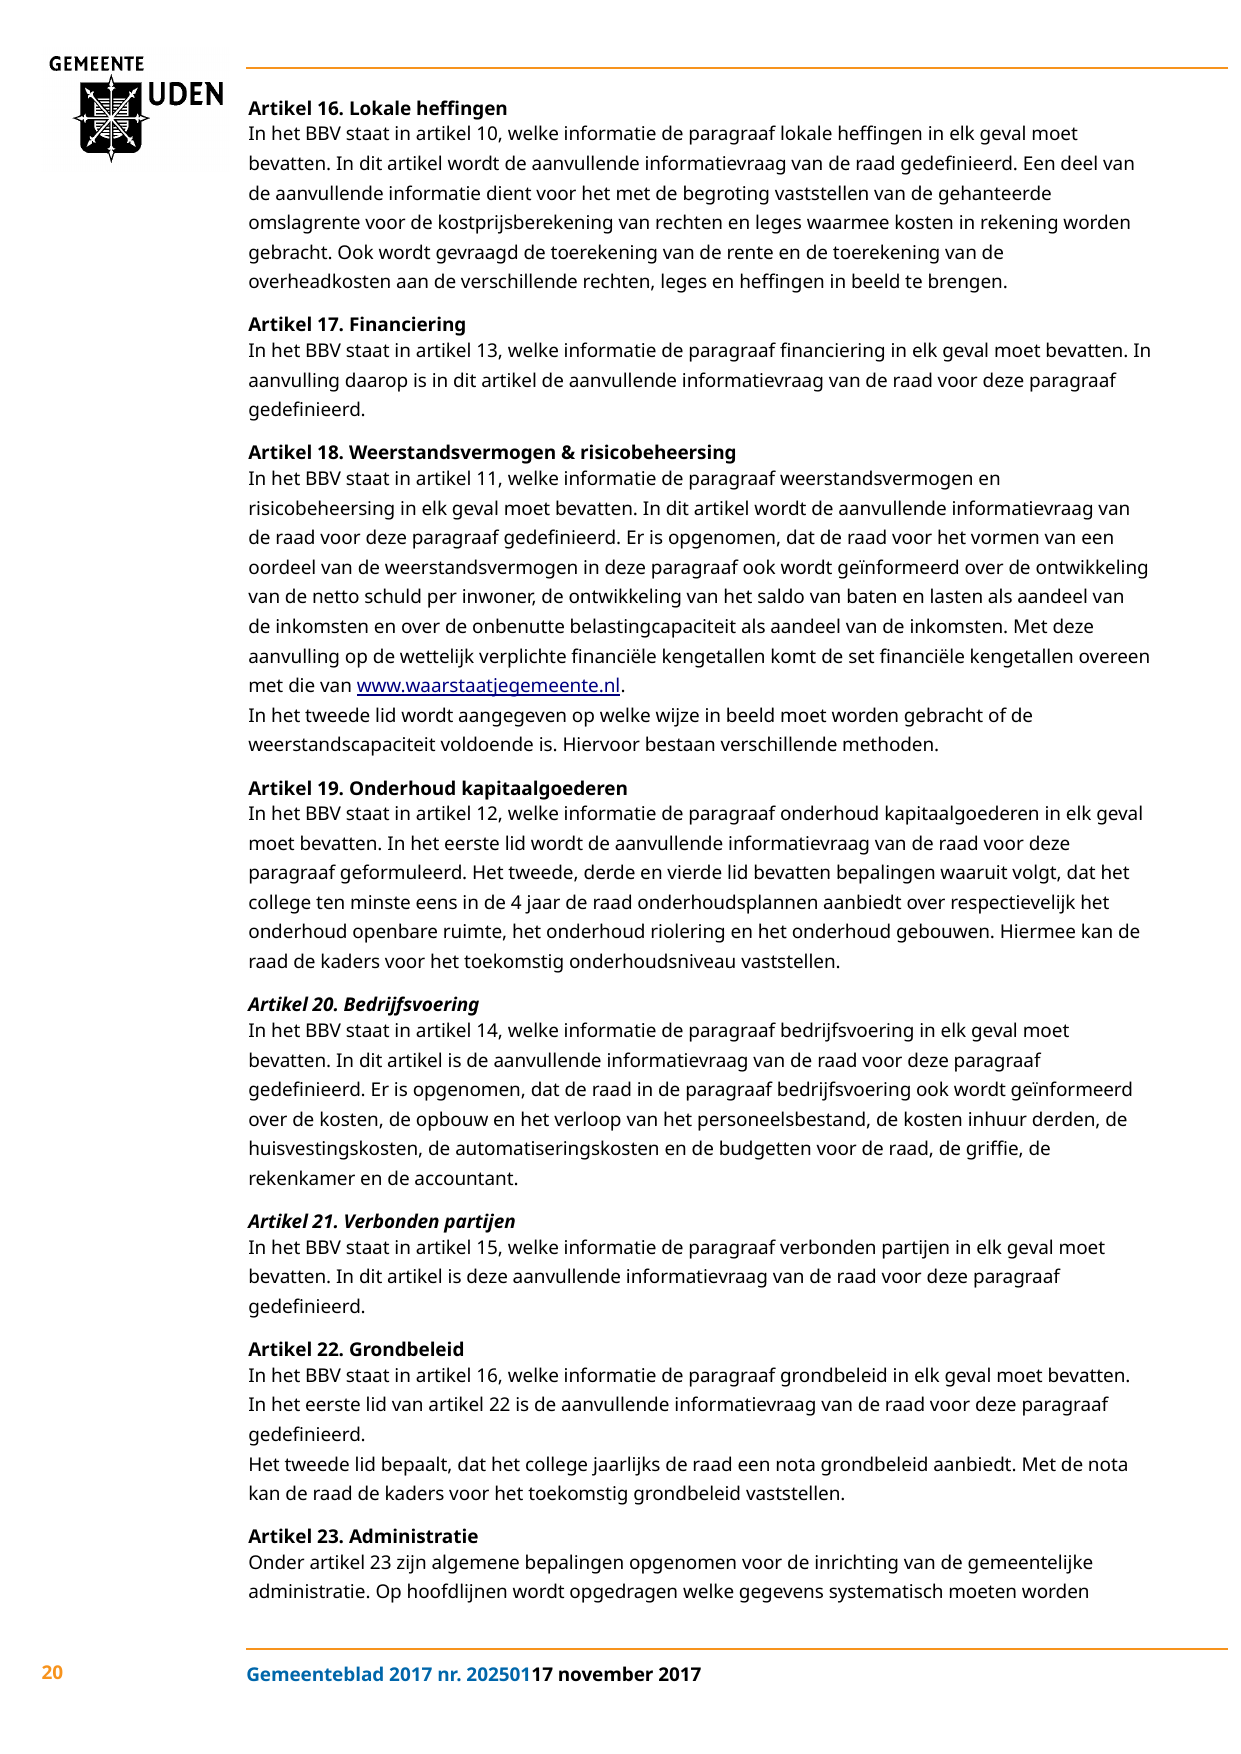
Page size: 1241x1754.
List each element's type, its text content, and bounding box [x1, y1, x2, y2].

text In het BBV staat in artikel 10, welke informatie de paragraaf lokale heffingen in elk geval moet bevatten. In dit artikel wordt de aanvullende informatievraag van de raad gedefinieerd. Een deel van de aanvullende informatie dient voor het met de begroting vaststellen van de gehanteerde omslagrente voor de kostprijsberekening van rechten en leges waarmee kosten in rekening worden gebracht. Ook wordt gevraagd de toerekening van de rente en de toerekening van de overheadkosten aan de verschillende rechten, leges en heffingen in beeld te brengen. [248, 121, 1152, 294]
picture [41, 47, 231, 172]
text Artikel 20. Bedrijfsvoering [248, 991, 1152, 1017]
text Artikel 23. Administratie [248, 1523, 1152, 1549]
text Artikel 17. Financiering [248, 312, 1152, 337]
text Artikel 16. Lokale heffingen [248, 95, 1152, 121]
text In het BBV staat in artikel 15, welke informatie de paragraaf verbonden partijen in elk geval moet bevatten. In dit artikel is deze aanvullende informatievraag van de raad voor deze paragraaf gedefinieerd. [248, 1234, 1152, 1319]
text In het BBV staat in artikel 16, welke informatie de paragraaf grondbeleid in elk geval moet bevatten. In het eerste lid van artikel 22 is de aanvullende informatievraag van de raad voor deze paragraaf gedefinieerd. [248, 1362, 1152, 1447]
text Het tweede lid bepaalt, dat het college jaarlijks de raad een nota grondbeleid aanbiedt. Met de nota kan de raad de kaders voor het toekomstig grondbeleid vaststellen. [248, 1451, 1152, 1506]
text In het BBV staat in artikel 13, welke informatie de paragraaf financiering in elk geval moet bevatten. In aanvulling daarop is in dit artikel de aanvullende informatievraag van de raad voor deze paragraaf gedefinieerd. [248, 337, 1152, 422]
text Artikel 22. Grondbeleid [248, 1336, 1152, 1362]
text In het BBV staat in artikel 14, welke informatie de paragraaf bedrijfsvoering in elk geval moet bevatten. In dit artikel is de aanvullende informatievraag van de raad voor deze paragraaf gedefinieerd. Er is opgenomen, dat de raad in de paragraaf bedrijfsvoering ook wordt geïnformeerd over de kosten, de opbouw en het verloop van het personeelsbestand, de kosten inhuur derden, de huisvestingskosten, de automatiseringskosten en de budgetten voor de raad, de griffie, de rekenkamer en de accountant. [248, 1017, 1152, 1191]
text In het tweede lid wordt aangegeven op welke wijze in beeld moet worden gebracht of de weerstandscapaciteit voldoende is. Hiervoor bestaan verschillende methoden. [248, 702, 1152, 757]
text In het BBV staat in artikel 11, welke informatie de paragraaf weerstandsvermogen en risicobeheersing in elk geval moet bevatten. In dit artikel wordt de aanvullende informatievraag van de raad voor deze paragraaf gedefinieerd. Er is opgenomen, dat de raad voor het vormen van een oordeel van de weerstandsvermogen in deze paragraaf ook wordt geïnformeerd over de ontwikkeling van de netto schuld per inwoner, de ontwikkeling van het saldo van baten en lasten als aandeel van de inkomsten en over de onbenutte belastingcapaciteit als aandeel van de inkomsten. Met deze aanvulling op de wettelijk verplichte financiële kengetallen komt de set financiële kengetallen overeen met die van www.waarstaatjegemeente.nl. [248, 465, 1152, 698]
text Onder artikel 23 zijn algemene bepalingen opgenomen voor de inrichting van de gemeentelijke administratie. Op hoofdlijnen wordt opgedragen welke gegevens systematisch moeten worden [248, 1549, 1152, 1604]
text Artikel 21. Verbonden partijen [248, 1208, 1152, 1234]
text Artikel 19. Onderhoud kapitaalgoederen [248, 775, 1152, 800]
text In het BBV staat in artikel 12, welke informatie de paragraaf onderhoud kapitaalgoederen in elk geval moet bevatten. In het eerste lid wordt de aanvullende informatievraag van de raad voor deze paragraaf geformuleerd. Het tweede, derde en vierde lid bevatten bepalingen waaruit volgt, dat het college ten minste eens in de 4 jaar de raad onderhoudsplannen aanbiedt over respectievelijk het onderhoud openbare ruimte, het onderhoud riolering en het onderhoud gebouwen. Hiermee kan de raad de kaders voor het toekomstig onderhoudsniveau vaststellen. [248, 800, 1152, 974]
text Artikel 18. Weerstandsvermogen & risicobeheersing [248, 439, 1152, 465]
